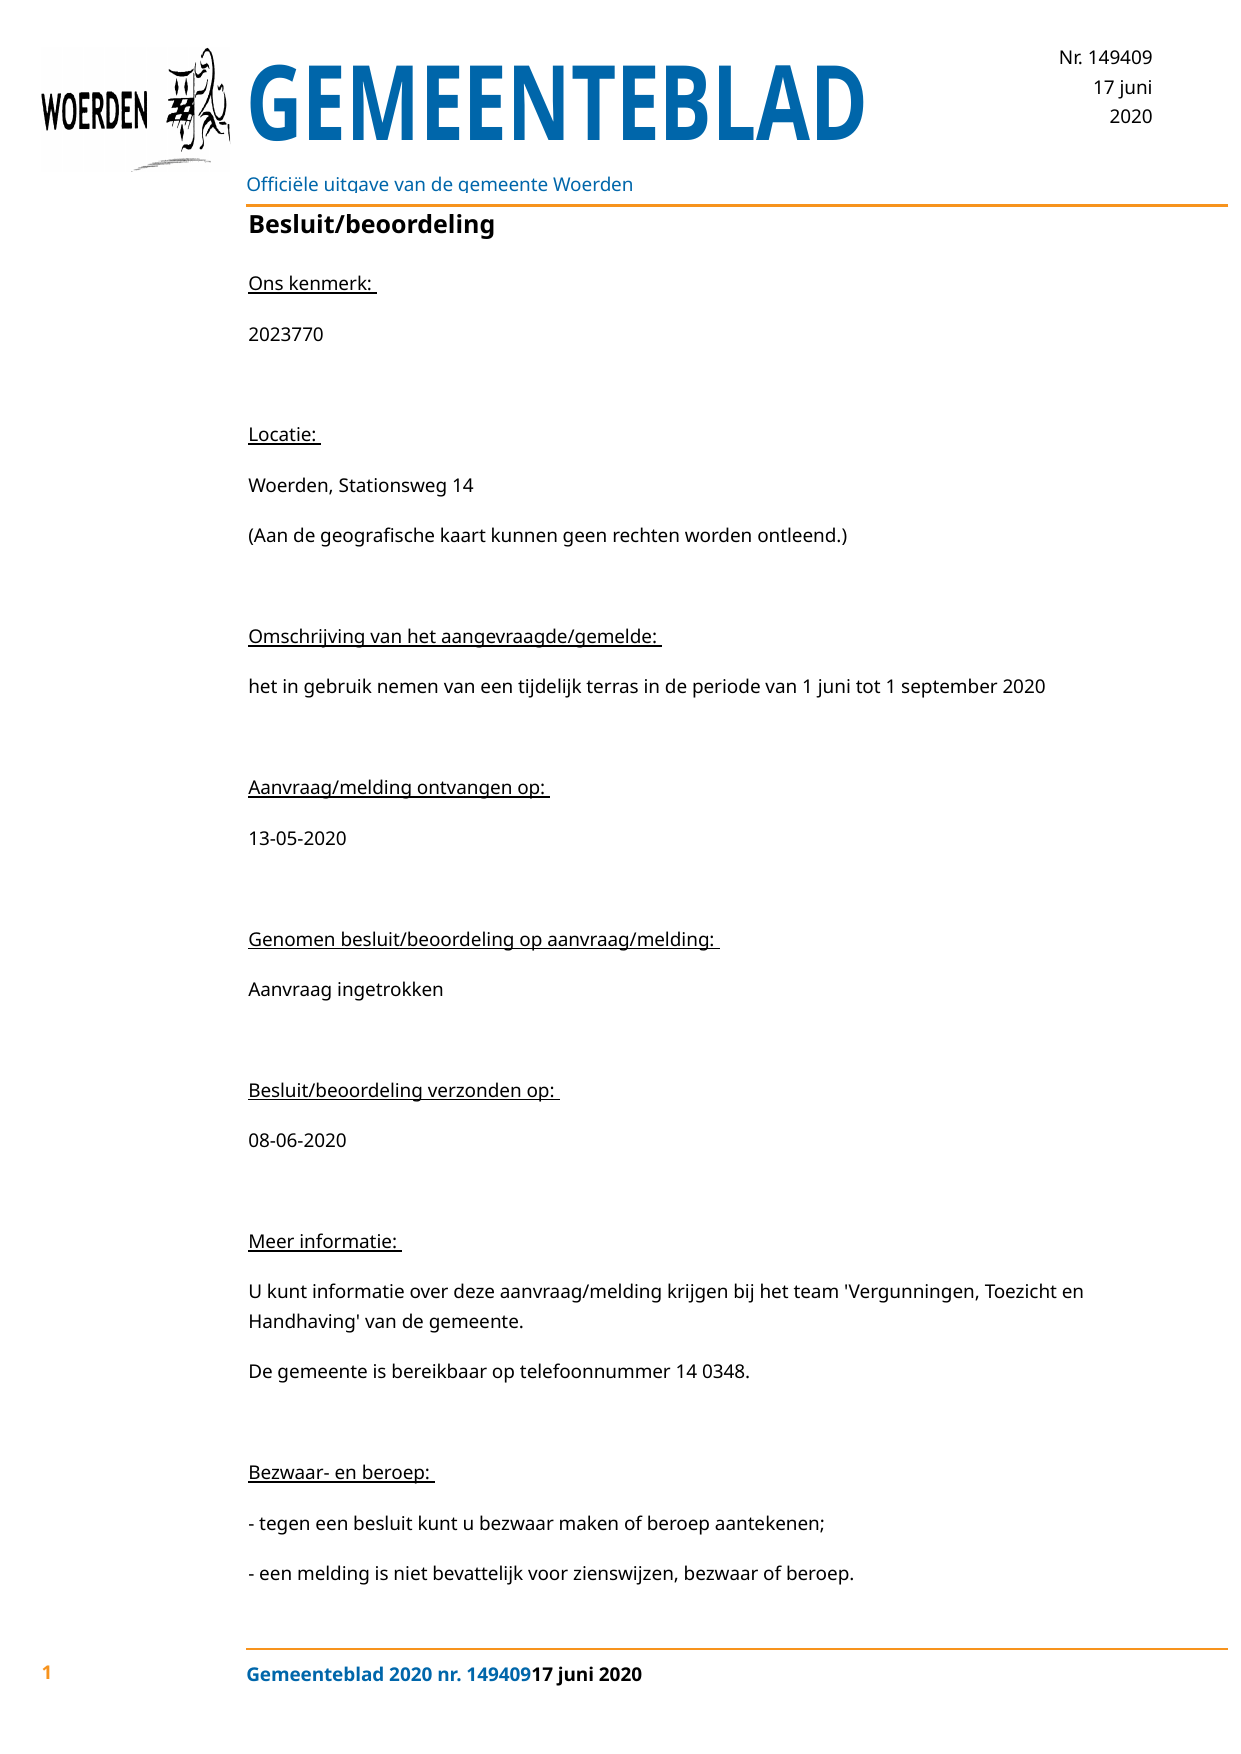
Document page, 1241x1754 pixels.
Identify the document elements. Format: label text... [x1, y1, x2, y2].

text Locatie: [248, 422, 1152, 447]
text - tegen een besluit kunt u bezwaar maken of beroep aantekenen; [248, 1510, 1152, 1536]
text 08-06-2020 [248, 1127, 1152, 1153]
text (Aan de geografische kaart kunnen geen rechten worden ontleend.) [248, 522, 1152, 548]
text - een melding is niet bevattelijk voor zienswijzen, bezwaar of beroep. [248, 1560, 1152, 1586]
text De gemeente is bereikbaar op telefoonnummer 14 0348. [248, 1359, 1152, 1384]
text Bezwaar- en beroep: [248, 1459, 1152, 1485]
text Aanvraag ingetrokken [248, 976, 1152, 1002]
text Meer informatie: [248, 1228, 1152, 1254]
text U kunt informatie over deze aanvraag/melding krijgen bij het team 'Vergunningen, Toezicht en Handhaving' van de gemeente. [248, 1279, 1152, 1334]
text Aanvraag/melding ontvangen op: [248, 774, 1152, 800]
text 2023770 [248, 321, 1152, 346]
text Woerden, Stationsweg 14 [248, 472, 1152, 498]
text 13-05-2020 [248, 825, 1152, 851]
text Genomen besluit/beoordeling op aanvraag/melding: [248, 926, 1152, 951]
text Besluit/beoordeling [248, 207, 1152, 241]
text het in gebruik nemen van een tijdelijk terras in de periode van 1 juni tot 1 september 2020 [248, 674, 1152, 699]
text Omschrijving van het aangevraagde/gemelde: [248, 623, 1152, 649]
picture [41, 47, 231, 172]
text Ons kenmerk: [248, 270, 1152, 296]
text Besluit/beoordeling verzonden op: [248, 1077, 1152, 1103]
